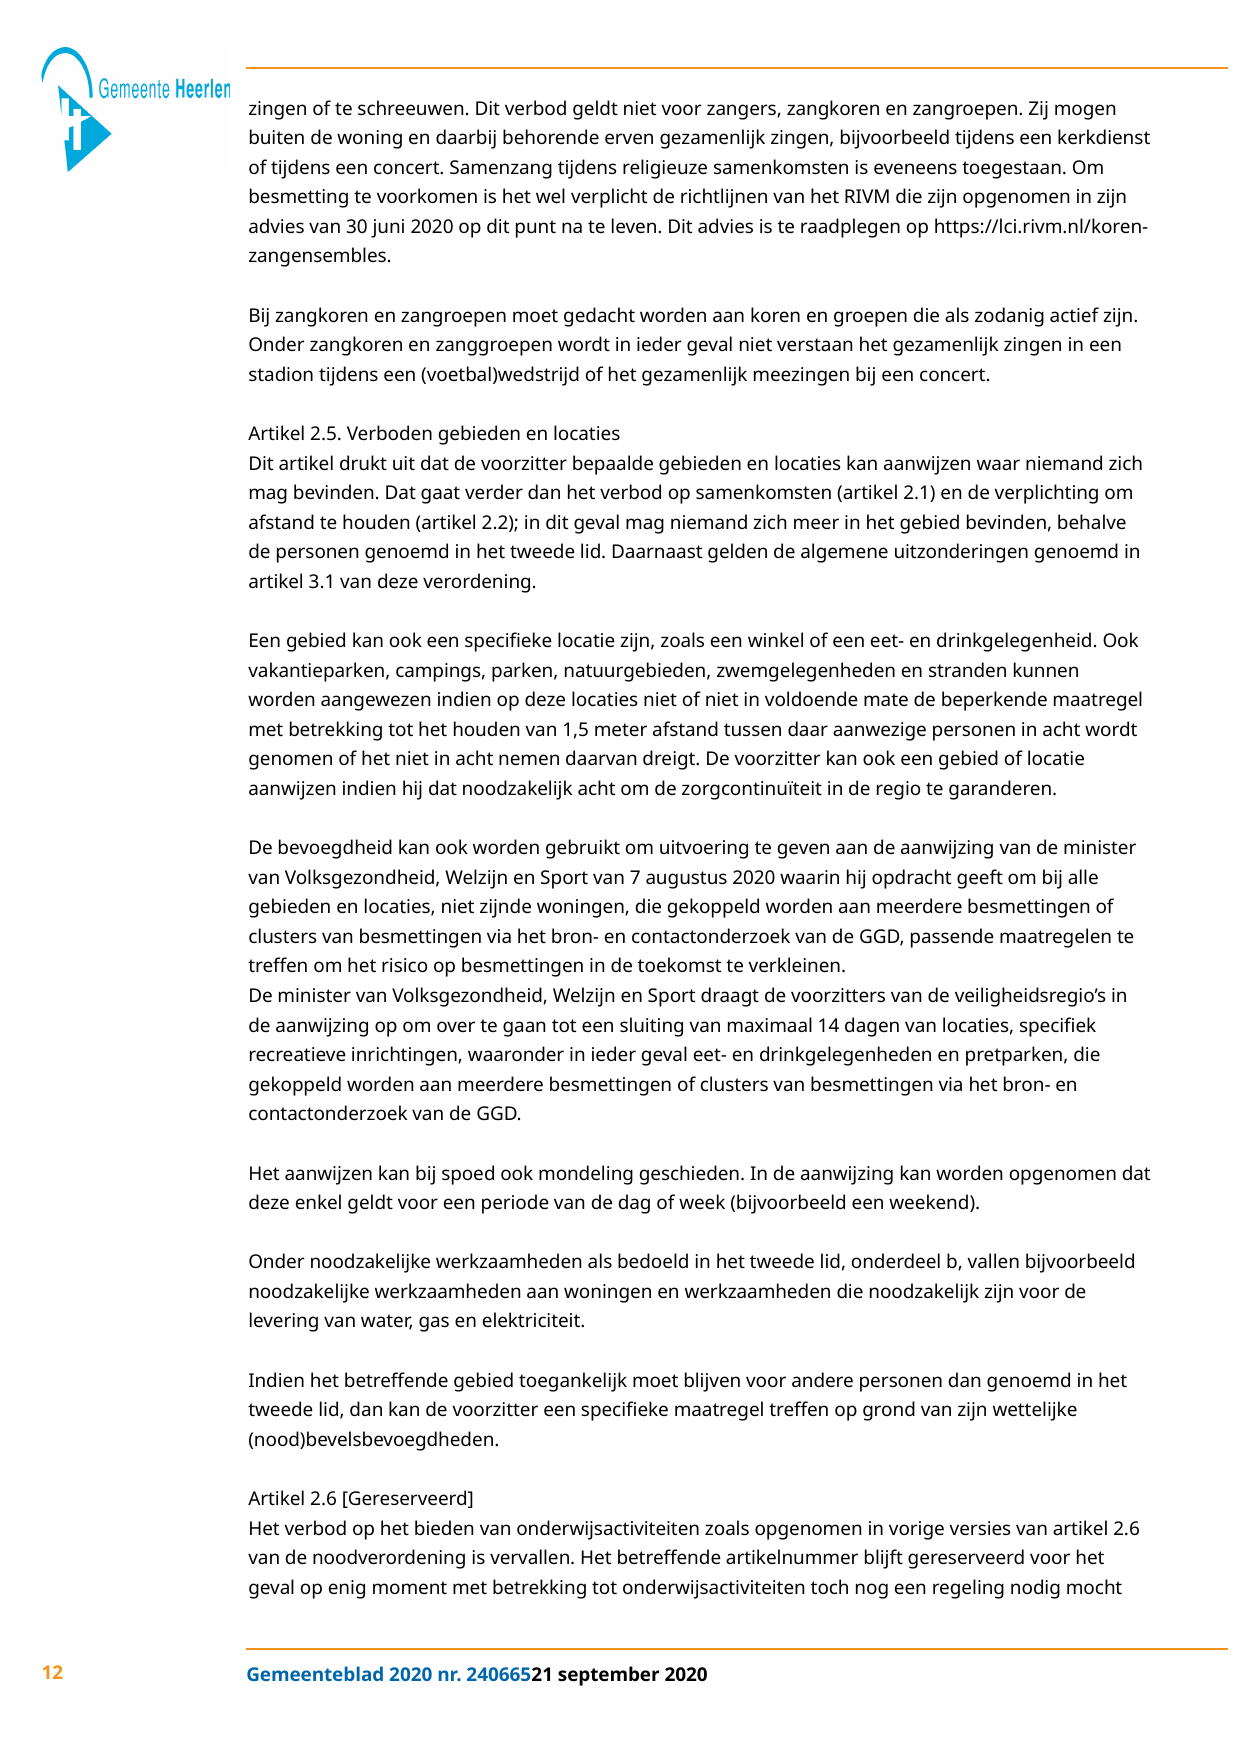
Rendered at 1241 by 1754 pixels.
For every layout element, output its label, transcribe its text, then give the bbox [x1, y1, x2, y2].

text Artikel 2.5. Verboden gebieden en locaties [248, 420, 1152, 446]
text Bij zangkoren en zangroepen moet gedacht worden aan koren en groepen die als zodanig actief zijn. Onder zangkoren en zanggroepen wordt in ieder geval niet verstaan het gezamenlijk zingen in een stadion tijdens een (voetbal)wedstrijd of het gezamenlijk meezingen bij een concert. [248, 302, 1152, 387]
text Indien het betreffende gebied toegankelijk moet blijven voor andere personen dan genoemd in het tweede lid, dan kan de voorzitter een specifieke maatregel treffen op grond van zijn wettelijke (nood)bevelsbevoegdheden. [248, 1367, 1152, 1452]
picture [41, 47, 59, 70]
text De minister van Volksgezondheid, Welzijn en Sport draagt de voorzitters van de veiligheidsregio’s in de aanwijzing op om over te gaan tot een sluiting van maximaal 14 dagen van locaties, specifiek recreatieve inrichtingen, waaronder in ieder geval eet- en drinkgelegenheden en pretparken, die gekoppeld worden aan meerdere besmettingen of clusters van besmettingen via het bron- en contactonderzoek van de GGD. [248, 982, 1152, 1126]
text Het aanwijzen kan bij spoed ook mondeling geschieden. In de aanwijzing kan worden opgenomen dat deze enkel geldt voor een periode van de dag of week (bijvoorbeeld een weekend). [248, 1160, 1152, 1215]
text De bevoegdheid kan ook worden gebruikt om uitvoering te geven aan de aanwijzing van de minister van Volksgezondheid, Welzijn en Sport van 7 augustus 2020 waarin hij opdracht geeft om bij alle gebieden en locaties, niet zijnde woningen, die gekoppeld worden aan meerdere besmettingen of clusters van besmettingen via het bron- en contactonderzoek van de GGD, passende maatregelen te treffen om het risico op besmettingen in de toekomst te verkleinen. [248, 834, 1152, 978]
text zingen of te schreeuwen. Dit verbod geldt niet voor zangers, zangkoren en zangroepen. Zij mogen buiten de woning en daarbij behorende erven gezamenlijk zingen, bijvoorbeeld tijdens een kerkdienst of tijdens een concert. Samenzang tijdens religieuze samenkomsten is eveneens toegestaan. Om besmetting te voorkomen is het wel verplicht de richtlijnen van het RIVM die zijn opgenomen in zijn advies van 30 juni 2020 op dit punt na te leven. Dit advies is te raadplegen op https://lci.rivm.nl/koren-zangensembles. [248, 95, 1152, 268]
text Dit artikel drukt uit dat de voorzitter bepaalde gebieden en locaties kan aanwijzen waar niemand zich mag bevinden. Dat gaat verder dan het verbod op samenkomsten (artikel 2.1) en de verplichting om afstand te houden (artikel 2.2); in dit geval mag niemand zich meer in het gebied bevinden, behalve de personen genoemd in het tweede lid. Daarnaast gelden de algemene uitzonderingen genoemd in artikel 3.1 van deze verordening. [248, 450, 1152, 594]
text Artikel 2.6 [Gereserveerd] [248, 1485, 1152, 1511]
text Een gebied kan ook een specifieke locatie zijn, zoals een winkel of een eet- en drinkgelegenheid. Ook vakantieparken, campings, parken, natuurgebieden, zwemgelegenheden en stranden kunnen worden aangewezen indien op deze locaties niet of niet in voldoende mate de beperkende maatregel met betrekking tot het houden van 1,5 meter afstand tussen daar aanwezige personen in acht wordt genomen of het niet in acht nemen daarvan dreigt. De voorzitter kan ook een gebied of locatie aanwijzen indien hij dat noodzakelijk acht om de zorgcontinuïteit in de regio te garanderen. [248, 627, 1152, 801]
text Het verbod op het bieden van onderwijsactiviteiten zoals opgenomen in vorige versies van artikel 2.6 van de noodverordening is vervallen. Het betreffende artikelnummer blijft gereserveerd voor het geval op enig moment met betrekking tot onderwijsactiviteiten toch nog een regeling nodig mocht [248, 1515, 1152, 1600]
text Onder noodzakelijke werkzaamheden als bedoeld in het tweede lid, onderdeel b, vallen bijvoorbeeld noodzakelijke werkzaamheden aan woningen en werkzaamheden die noodzakelijk zijn voor de levering van water, gas en elektriciteit. [248, 1248, 1152, 1333]
picture [41, 47, 231, 172]
